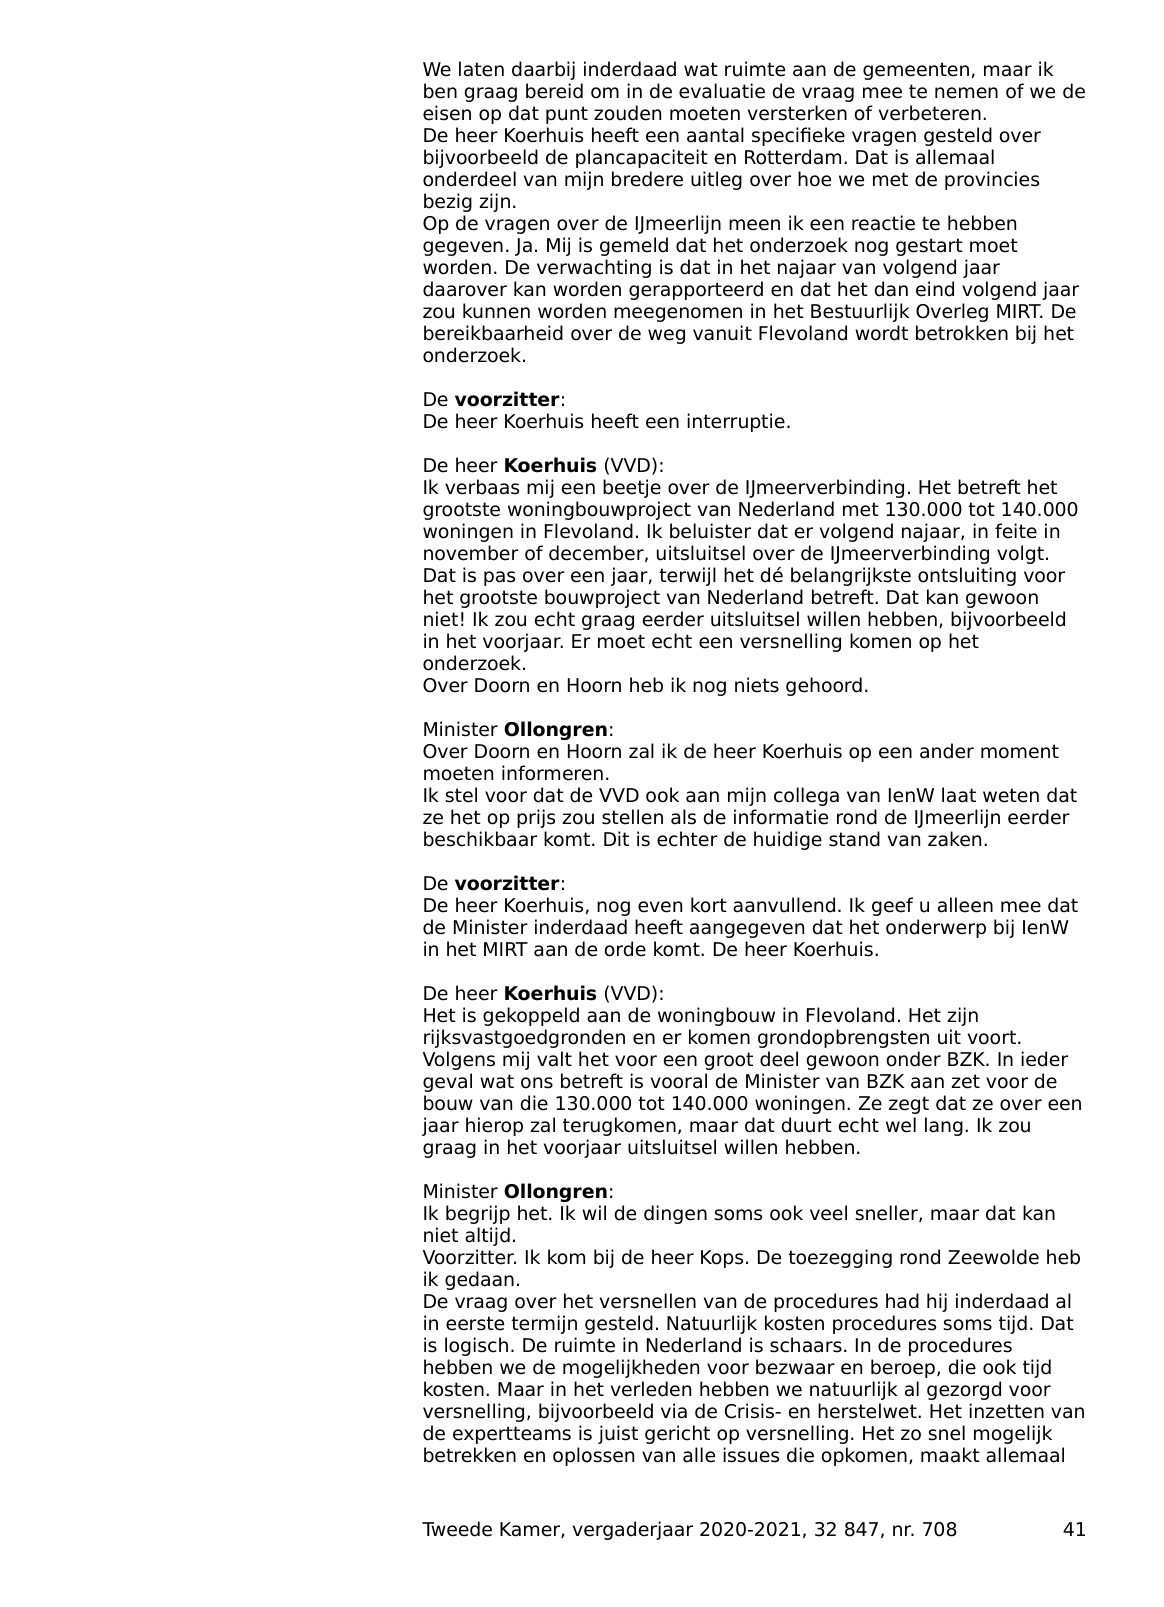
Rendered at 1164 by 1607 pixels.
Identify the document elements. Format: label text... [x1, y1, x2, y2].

text De heer Koerhuis heeft een aantal specifieke vragen gesteld over bijvoorbeeld de plancapaciteit en Rotterdam. Dat is allemaal onderdeel van mijn bredere uitleg over hoe we met de provincies bezig zijn. [422, 125, 1087, 213]
text De heer Koerhuis (VVD): [422, 983, 1087, 1005]
text We laten daarbij inderdaad wat ruimte aan de gemeenten, maar ik ben graag bereid om in de evaluatie de vraag mee te nemen of we de eisen op dat punt zouden moeten versterken of verbeteren. [422, 59, 1087, 125]
text Over Doorn en Hoorn zal ik de heer Koerhuis op een ander moment moeten informeren. [422, 741, 1087, 785]
text Ik stel voor dat de VVD ook aan mijn collega van IenW laat weten dat ze het op prijs zou stellen als de informatie rond de IJmeerlijn eerder beschikbaar komt. Dit is echter de huidige stand van zaken. [422, 785, 1087, 851]
text De heer Koerhuis (VVD): [422, 455, 1087, 477]
text Minister Ollongren: [422, 719, 1087, 741]
text Minister Ollongren: [422, 1181, 1087, 1203]
text Het is gekoppeld aan de woningbouw in Flevoland. Het zijn rijksvastgoedgronden en er komen grondopbrengsten uit voort. Volgens mij valt het voor een groot deel gewoon onder BZK. In ieder geval wat ons betreft is vooral de Minister van BZK aan zet voor de bouw van die 130.000 tot 140.000 woningen. Ze zegt dat ze over een jaar hierop zal terugkomen, maar dat duurt echt wel lang. Ik zou graag in het voorjaar uitsluitsel willen hebben. [422, 1005, 1087, 1159]
text De heer Koerhuis heeft een interruptie. [422, 411, 1087, 433]
text Voorzitter. Ik kom bij de heer Kops. De toezegging rond Zeewolde heb ik gedaan. [422, 1247, 1087, 1291]
text De vraag over het versnellen van de procedures had hij inderdaad al in eerste termijn gesteld. Natuurlijk kosten procedures soms tijd. Dat is logisch. De ruimte in Nederland is schaars. In de procedures hebben we de mogelijkheden voor bezwaar en beroep, die ook tijd kosten. Maar in het verleden hebben we natuurlijk al gezorgd voor versnelling, bijvoorbeeld via de Crisis- en herstelwet. Het inzetten van de expertteams is juist gericht op versnelling. Het zo snel mogelijk betrekken en oplossen van alle issues die opkomen, maakt allemaal [422, 1291, 1087, 1467]
text De voorzitter: [422, 389, 1087, 411]
text De voorzitter: [422, 873, 1087, 895]
text Over Doorn en Hoorn heb ik nog niets gehoord. [422, 675, 1087, 697]
text Ik verbaas mij een beetje over de IJmeerverbinding. Het betreft het grootste woningbouwproject van Nederland met 130.000 tot 140.000 woningen in Flevoland. Ik beluister dat er volgend najaar, in feite in november of december, uitsluitsel over de IJmeerverbinding volgt. Dat is pas over een jaar, terwijl het dé belangrijkste ontsluiting voor het grootste bouwproject van Nederland betreft. Dat kan gewoon niet! Ik zou echt graag eerder uitsluitsel willen hebben, bijvoorbeeld in het voorjaar. Er moet echt een versnelling komen op het onderzoek. [422, 477, 1087, 675]
text Ik begrijp het. Ik wil de dingen soms ook veel sneller, maar dat kan niet altijd. [422, 1203, 1087, 1247]
text De heer Koerhuis, nog even kort aanvullend. Ik geef u alleen mee dat de Minister inderdaad heeft aangegeven dat het onderwerp bij IenW in het MIRT aan de orde komt. De heer Koerhuis. [422, 895, 1087, 961]
text Op de vragen over de IJmeerlijn meen ik een reactie te hebben gegeven. Ja. Mij is gemeld dat het onderzoek nog gestart moet worden. De verwachting is dat in het najaar van volgend jaar daarover kan worden gerapporteerd en dat het dan eind volgend jaar zou kunnen worden meegenomen in het Bestuurlijk Overleg MIRT. De bereikbaarheid over de weg vanuit Flevoland wordt betrokken bij het onderzoek. [422, 213, 1087, 367]
